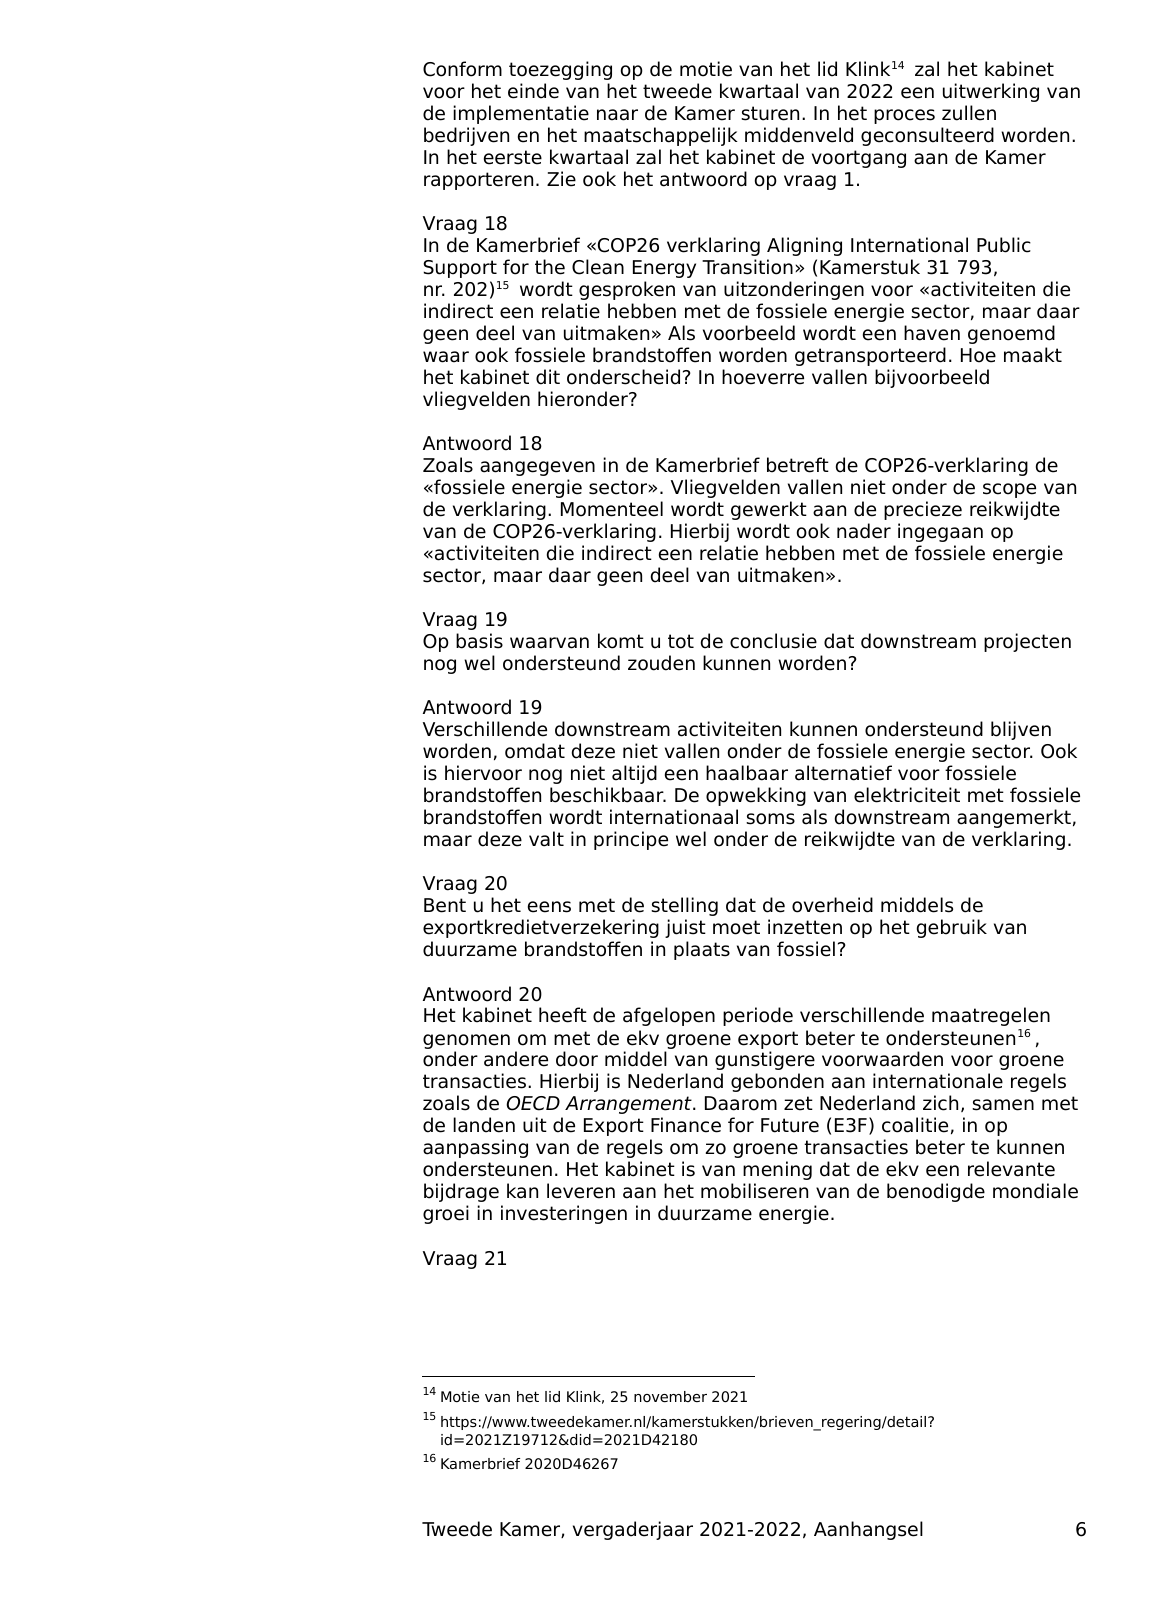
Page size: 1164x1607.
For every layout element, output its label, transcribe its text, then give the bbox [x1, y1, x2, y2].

text Motie van het lid Klink, 25 november 2021 [422, 1385, 1087, 1407]
text Antwoord 18 [422, 433, 1087, 455]
text Antwoord 19 [422, 697, 1087, 719]
text Het kabinet heeft de afgelopen periode verschillende maatregelen genomen om met de ekv groene export beter te ondersteunen, onder andere door middel van gunstigere voorwaarden voor groene transacties. Hierbij is Nederland gebonden aan internationale regels zoals de OECD Arrangement. Daarom zet Nederland zich, samen met de landen uit de Export Finance for Future (E3F) coalitie, in op aanpassing van de regels om zo groene transacties beter te kunnen ondersteunen. Het kabinet is van mening dat de ekv een relevante bijdrage kan leveren aan het mobiliseren van de benodigde mondiale groei in investeringen in duurzame energie. [422, 1005, 1087, 1225]
text In de Kamerbrief «COP26 verklaring Aligning International Public Support for the Clean Energy Transition» (Kamerstuk 31 793, nr. 202) wordt gesproken van uitzonderingen voor «activiteiten die indirect een relatie hebben met de fossiele energie sector, maar daar geen deel van uitmaken» Als voorbeeld wordt een haven genoemd waar ook fossiele brandstoffen worden getransporteerd. Hoe maakt het kabinet dit onderscheid? In hoeverre vallen bijvoorbeeld vliegvelden hieronder? [422, 235, 1087, 411]
text https://www.tweedekamer.nl/kamerstukken/brieven_regering/detail?id=2021Z19712&did=2021D42180 [422, 1410, 1087, 1449]
text Vraag 20 [422, 873, 1087, 895]
text Vraag 21 [422, 1247, 1087, 1269]
text Bent u het eens met de stelling dat de overheid middels de exportkredietverzekering juist moet inzetten op het gebruik van duurzame brandstoffen in plaats van fossiel? [422, 895, 1087, 961]
text Kamerbrief 2020D46267 [422, 1452, 1087, 1474]
text Zoals aangegeven in de Kamerbrief betreft de COP26-verklaring de «fossiele energie sector». Vliegvelden vallen niet onder de scope van de verklaring. Momenteel wordt gewerkt aan de precieze reikwijdte van de COP26-verklaring. Hierbij wordt ook nader ingegaan op «activiteiten die indirect een relatie hebben met de fossiele energie sector, maar daar geen deel van uitmaken». [422, 455, 1087, 587]
text Conform toezegging op de motie van het lid Klink zal het kabinet voor het einde van het tweede kwartaal van 2022 een uitwerking van de implementatie naar de Kamer sturen. In het proces zullen bedrijven en het maatschappelijk middenveld geconsulteerd worden. In het eerste kwartaal zal het kabinet de voortgang aan de Kamer rapporteren. Zie ook het antwoord op vraag 1. [422, 59, 1087, 191]
text Op basis waarvan komt u tot de conclusie dat downstream projecten nog wel ondersteund zouden kunnen worden? [422, 631, 1087, 675]
text Verschillende downstream activiteiten kunnen ondersteund blijven worden, omdat deze niet vallen onder de fossiele energie sector. Ook is hiervoor nog niet altijd een haalbaar alternatief voor fossiele brandstoffen beschikbaar. De opwekking van elektriciteit met fossiele brandstoffen wordt internationaal soms als downstream aangemerkt, maar deze valt in principe wel onder de reikwijdte van de verklaring. [422, 719, 1087, 851]
text Antwoord 20 [422, 983, 1087, 1005]
text Vraag 19 [422, 609, 1087, 631]
text Vraag 18 [422, 213, 1087, 235]
